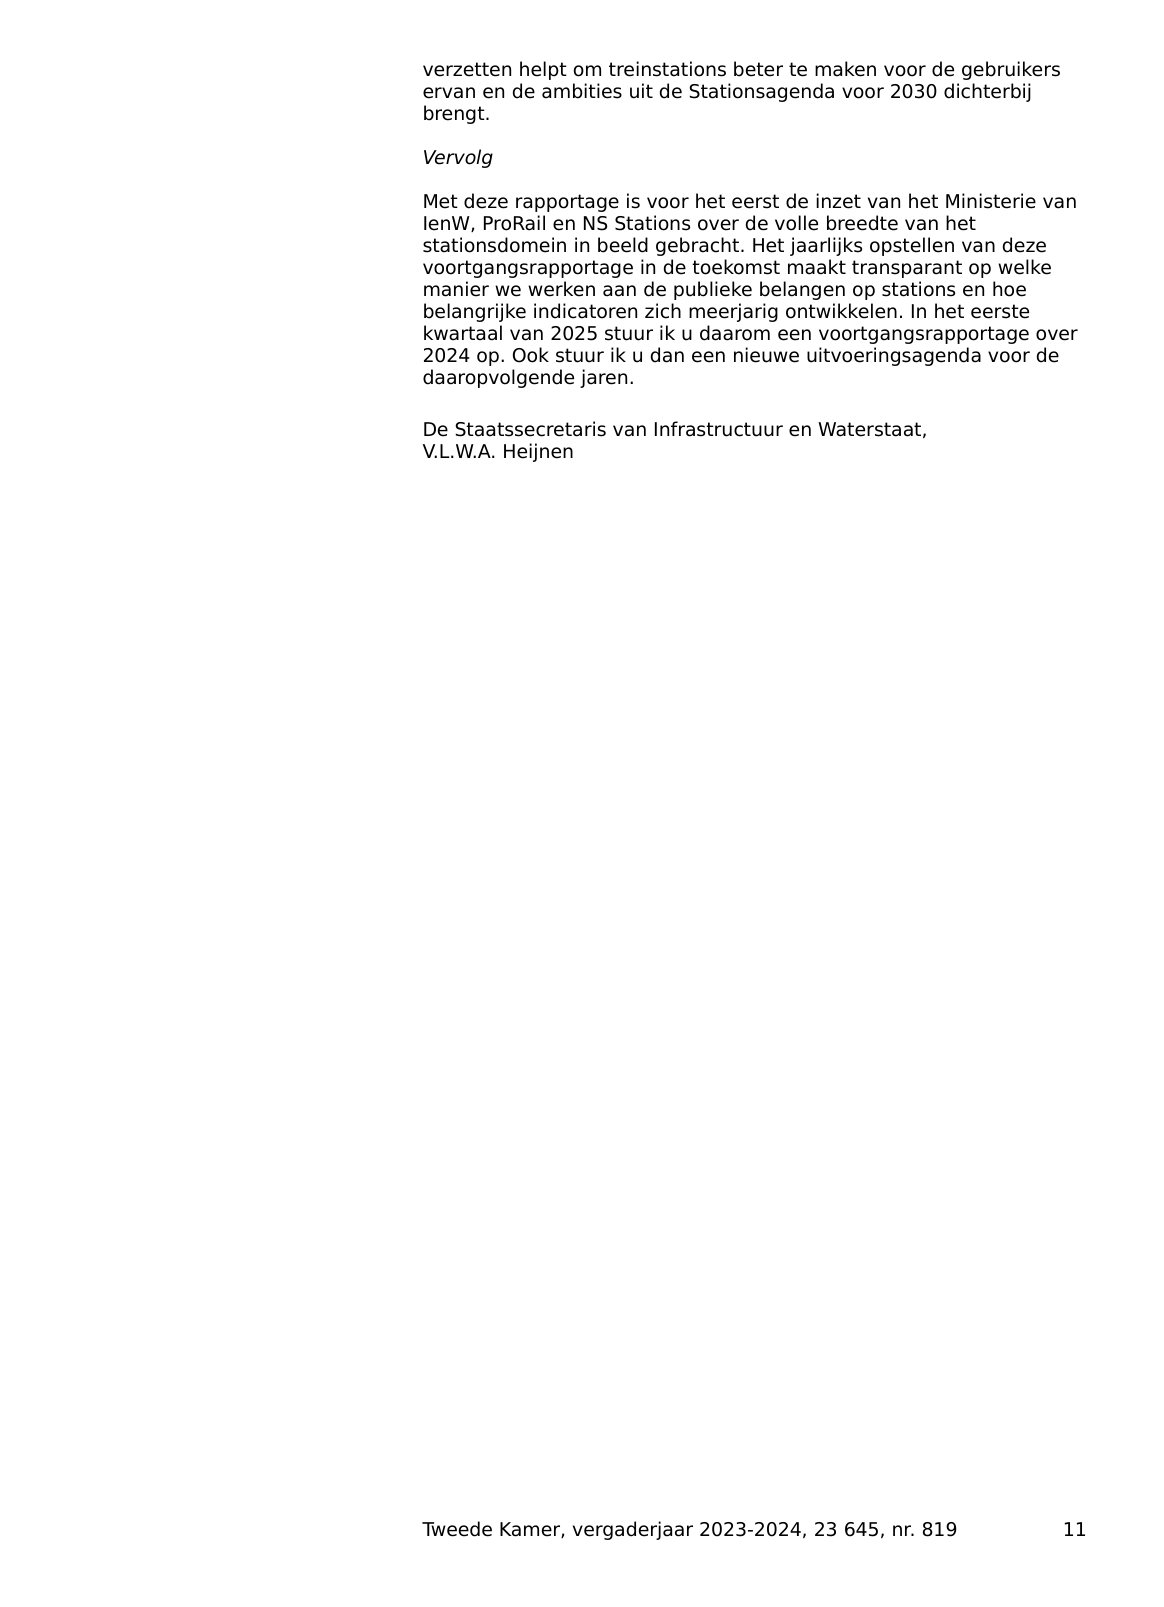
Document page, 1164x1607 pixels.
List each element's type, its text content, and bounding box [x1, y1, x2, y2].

text verzetten helpt om treinstations beter te maken voor de gebruikers ervan en de ambities uit de Stationsagenda voor 2030 dichterbij brengt. [422, 59, 1087, 125]
text De Staatssecretaris van Infrastructuur en Waterstaat, V.L.W.A. Heijnen [422, 419, 1087, 463]
text Met deze rapportage is voor het eerst de inzet van het Ministerie van IenW, ProRail en NS Stations over de volle breedte van het stationsdomein in beeld gebracht. Het jaarlijks opstellen van deze voortgangsrapportage in de toekomst maakt transparant op welke manier we werken aan de publieke belangen op stations en hoe belangrijke indicatoren zich meerjarig ontwikkelen. In het eerste kwartaal van 2025 stuur ik u daarom een voortgangsrapportage over 2024 op. Ook stuur ik u dan een nieuwe uitvoeringsagenda voor de daaropvolgende jaren. [422, 191, 1087, 389]
subtitle Vervolg [422, 147, 1087, 169]
